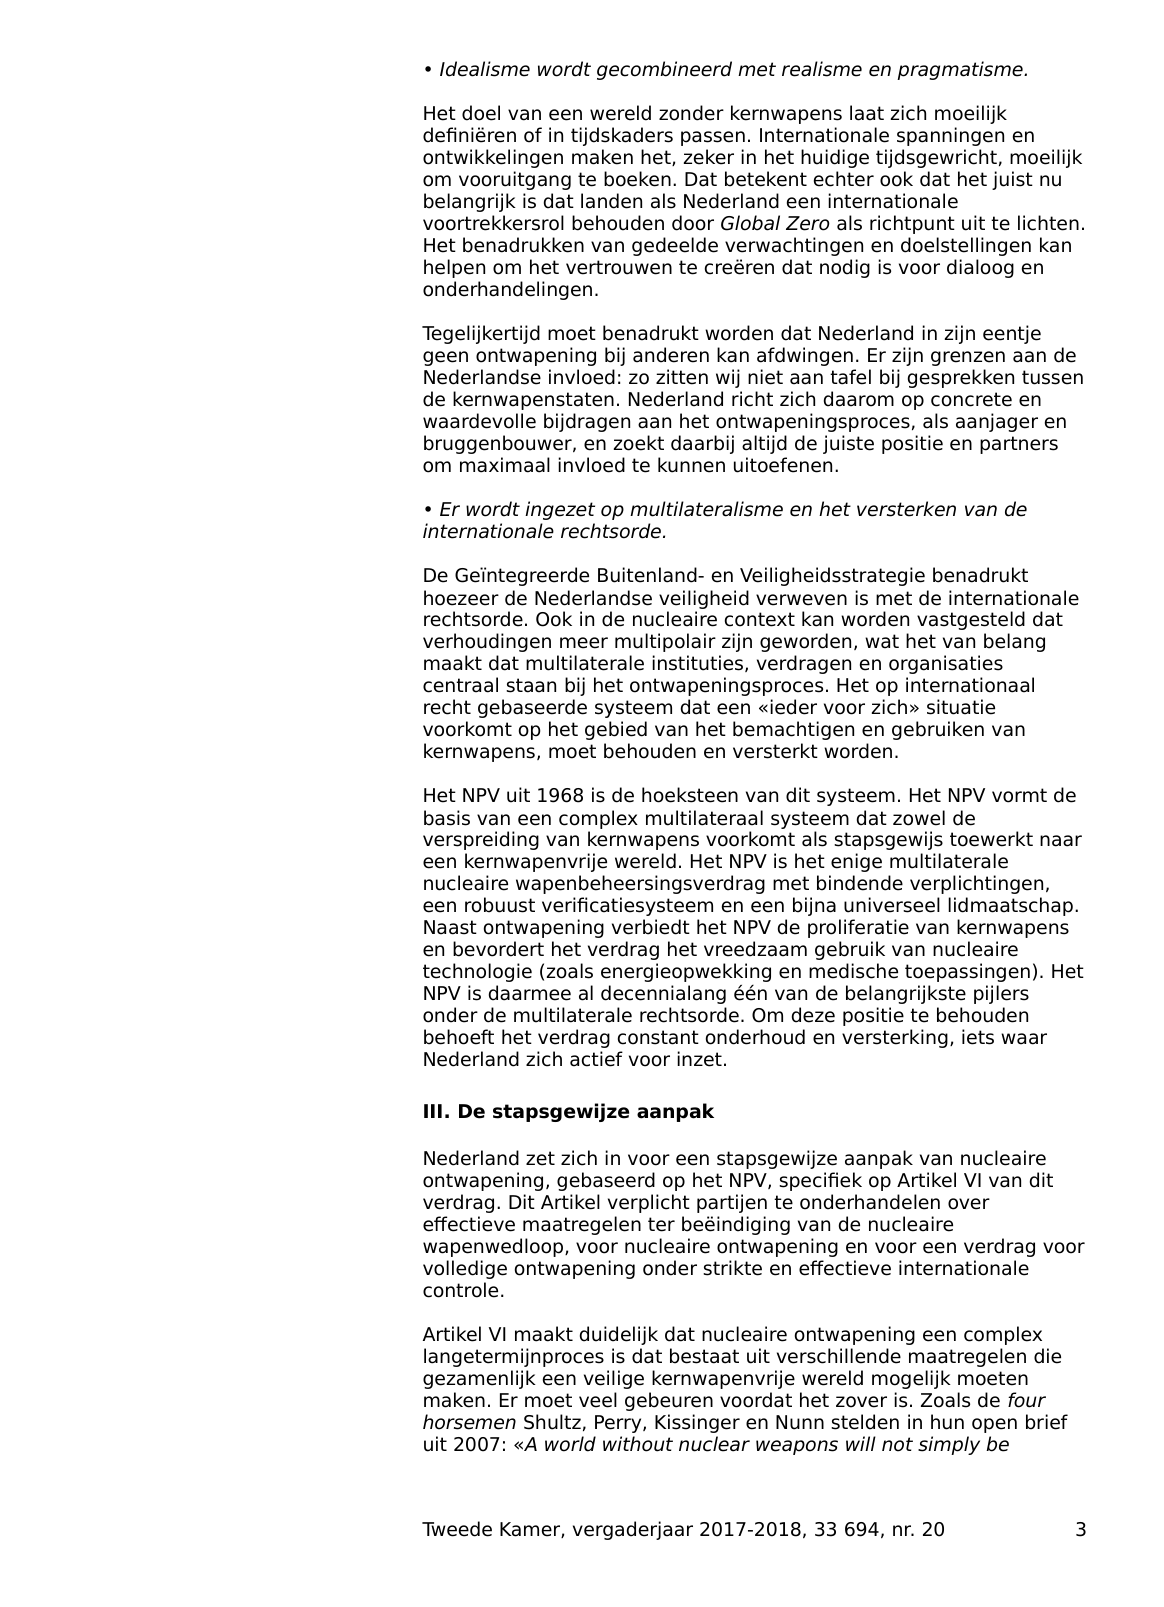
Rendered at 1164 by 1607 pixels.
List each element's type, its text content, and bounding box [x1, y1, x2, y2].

text Nederland zet zich in voor een stapsgewijze aanpak van nucleaire ontwapening, gebaseerd op het NPV, specifiek op Artikel VI van dit verdrag. Dit Artikel verplicht partijen te onderhandelen over effectieve maatregelen ter beëindiging van de nucleaire wapenwedloop, voor nucleaire ontwapening en voor een verdrag voor volledige ontwapening onder strikte en effectieve internationale controle. [422, 1148, 1087, 1302]
subtitle III. De stapsgewijze aanpak [422, 1101, 1087, 1123]
subtitle • Er wordt ingezet op multilateralisme en het versterken van de internationale rechtsorde. [422, 499, 1087, 543]
subtitle • Idealisme wordt gecombineerd met realisme en pragmatisme. [422, 59, 1087, 81]
text Het doel van een wereld zonder kernwapens laat zich moeilijk definiëren of in tijdskaders passen. Internationale spanningen en ontwikkelingen maken het, zeker in het huidige tijdsgewricht, moeilijk om vooruitgang te boeken. Dat betekent echter ook dat het juist nu belangrijk is dat landen als Nederland een internationale voortrekkersrol behouden door Global Zero als richtpunt uit te lichten. Het benadrukken van gedeelde verwachtingen en doelstellingen kan helpen om het vertrouwen te creëren dat nodig is voor dialoog en onderhandelingen. [422, 103, 1087, 301]
text Het NPV uit 1968 is de hoeksteen van dit systeem. Het NPV vormt de basis van een complex multilateraal systeem dat zowel de verspreiding van kernwapens voorkomt als stapsgewijs toewerkt naar een kernwapenvrije wereld. Het NPV is het enige multilaterale nucleaire wapenbeheersingsverdrag met bindende verplichtingen, een robuust verificatiesysteem en een bijna universeel lidmaatschap. Naast ontwapening verbiedt het NPV de proliferatie van kernwapens en bevordert het verdrag het vreedzaam gebruik van nucleaire technologie (zoals energieopwekking en medische toepassingen). Het NPV is daarmee al decennialang één van de belangrijkste pijlers onder de multilaterale rechtsorde. Om deze positie te behouden behoeft het verdrag constant onderhoud en versterking, iets waar Nederland zich actief voor inzet. [422, 785, 1087, 1071]
text De Geïntegreerde Buitenland- en Veiligheidsstrategie benadrukt hoezeer de Nederlandse veiligheid verweven is met de internationale rechtsorde. Ook in de nucleaire context kan worden vastgesteld dat verhoudingen meer multipolair zijn geworden, wat het van belang maakt dat multilaterale instituties, verdragen en organisaties centraal staan bij het ontwapeningsproces. Het op internationaal recht gebaseerde systeem dat een «ieder voor zich» situatie voorkomt op het gebied van het bemachtigen en gebruiken van kernwapens, moet behouden en versterkt worden. [422, 565, 1087, 763]
text Artikel VI maakt duidelijk dat nucleaire ontwapening een complex langetermijnproces is dat bestaat uit verschillende maatregelen die gezamenlijk een veilige kernwapenvrije wereld mogelijk moeten maken. Er moet veel gebeuren voordat het zover is. Zoals de four horsemen Shultz, Perry, Kissinger en Nunn stelden in hun open brief uit 2007: «A world without nuclear weapons will not simply be [422, 1324, 1087, 1456]
text Tegelijkertijd moet benadrukt worden dat Nederland in zijn eentje geen ontwapening bij anderen kan afdwingen. Er zijn grenzen aan de Nederlandse invloed: zo zitten wij niet aan tafel bij gesprekken tussen de kernwapenstaten. Nederland richt zich daarom op concrete en waardevolle bijdragen aan het ontwapeningsproces, als aanjager en bruggenbouwer, en zoekt daarbij altijd de juiste positie en partners om maximaal invloed te kunnen uitoefenen. [422, 323, 1087, 477]
